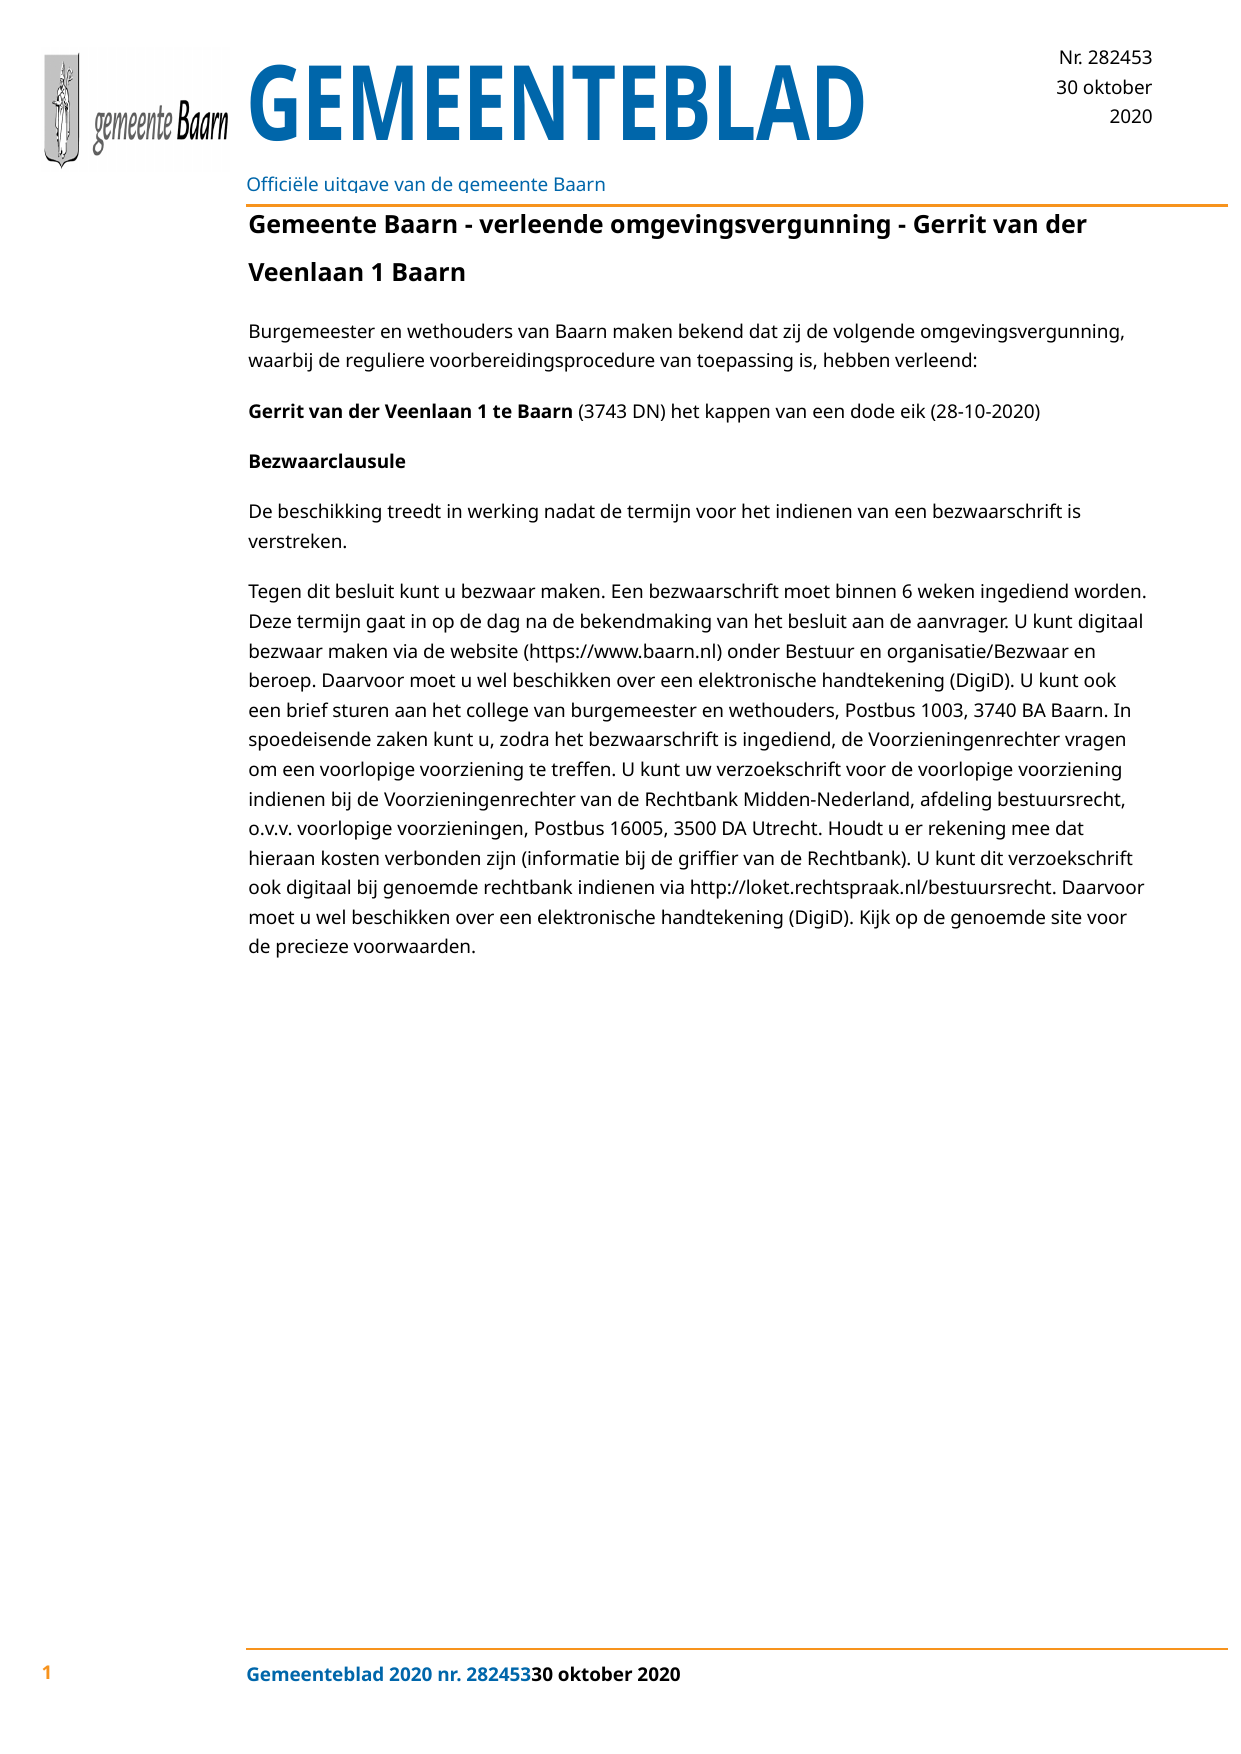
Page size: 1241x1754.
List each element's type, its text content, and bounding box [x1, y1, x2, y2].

picture [41, 47, 231, 172]
text De beschikking treedt in werking nadat de termijn voor het indienen van een bezwaarschrift is verstreken. [248, 499, 1152, 554]
text Gemeente Baarn - verleende omgevingsvergunning - Gerrit van der Veenlaan 1 Baarn [248, 207, 1152, 288]
text Bezwaarclausule [248, 448, 1152, 474]
text Burgemeester en wethouders van Baarn maken bekend dat zij de volgende omgevingsvergunning, waarbij de reguliere voorbereidingsprocedure van toepassing is, hebben verleend: [248, 318, 1152, 373]
text Gerrit van der Veenlaan 1 te Baarn (3743 DN) het kappen van een dode eik (28-10-2020) [248, 398, 1152, 424]
text Tegen dit besluit kunt u bezwaar maken. Een bezwaarschrift moet binnen 6 weken ingediend worden. Deze termijn gaat in op de dag na de bekendmaking van het besluit aan de aanvrager. U kunt digitaal bezwaar maken via de website (https://www.baarn.nl) onder Bestuur en organisatie/Bezwaar en beroep. Daarvoor moet u wel beschikken over een elektronische handtekening (DigiD). U kunt ook een brief sturen aan het college van burgemeester en wethouders, Postbus 1003, 3740 BA Baarn. In spoedeisende zaken kunt u, zodra het bezwaarschrift is ingediend, de Voorzieningenrechter vragen om een voorlopige voorziening te treffen. U kunt uw verzoekschrift voor de voorlopige voorziening indienen bij de Voorzieningenrechter van de Rechtbank Midden-Nederland, afdeling bestuursrecht, o.v.v. voorlopige voorzieningen, Postbus 16005, 3500 DA Utrecht. Houdt u er rekening mee dat hieraan kosten verbonden zijn (informatie bij de griffier van de Rechtbank). U kunt dit verzoekschrift ook digitaal bij genoemde rechtbank indienen via http://loket.rechtspraak.nl/bestuursrecht. Daarvoor moet u wel beschikken over een elektronische handtekening (DigiD). Kijk op de genoemde site voor de precieze voorwaarden. [248, 579, 1152, 959]
